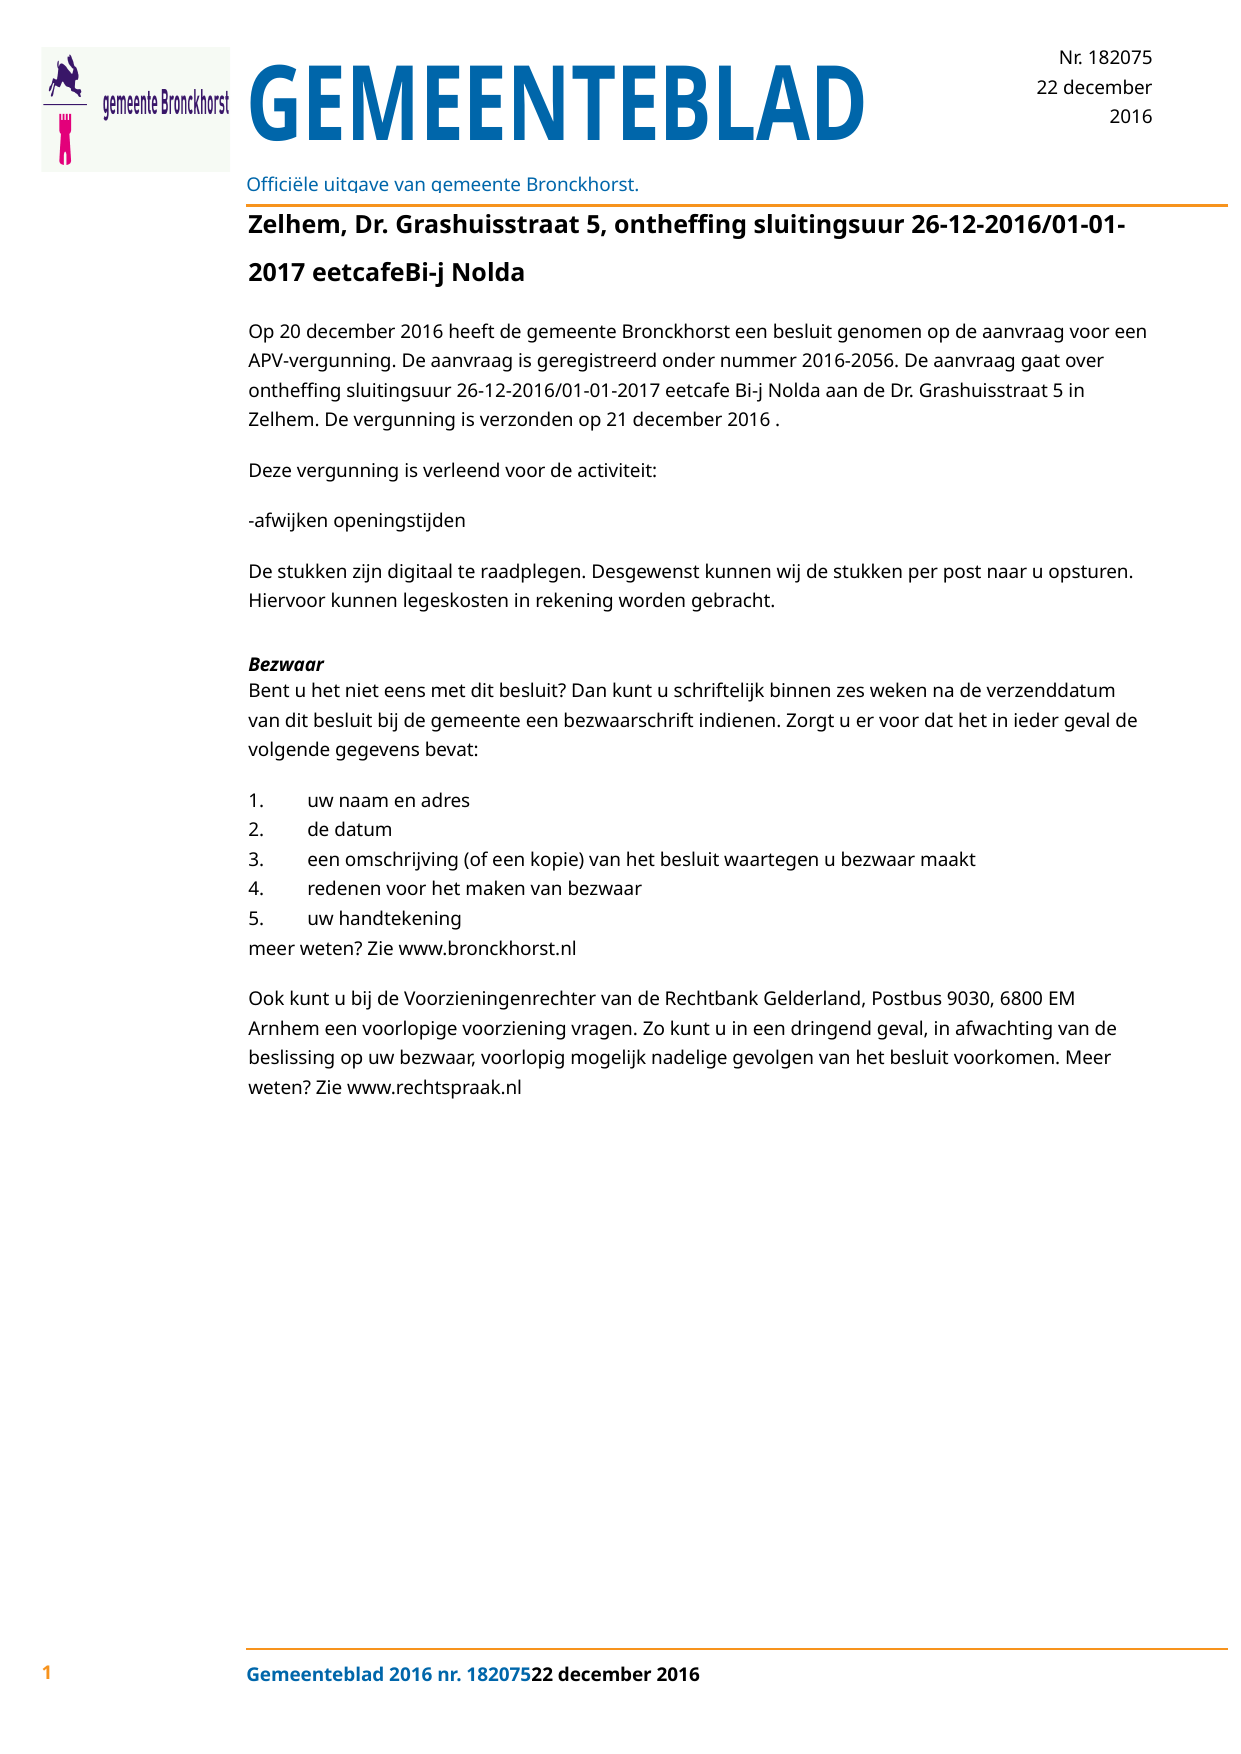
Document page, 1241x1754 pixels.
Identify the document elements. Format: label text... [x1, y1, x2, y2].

text Deze vergunning is verleend voor de activiteit: [248, 457, 1152, 483]
list de datum [248, 816, 1152, 842]
list uw handtekening [248, 905, 1152, 931]
list uw naam en adres [248, 787, 1152, 812]
picture [41, 47, 231, 172]
text De stukken zijn digitaal te raadplegen. Desgewenst kunnen wij de stukken per post naar u opsturen. Hiervoor kunnen legeskosten in rekening worden gebracht. [248, 558, 1152, 613]
text Op 20 december 2016 heeft de gemeente Bronckhorst een besluit genomen op de aanvraag voor een APV-vergunning. De aanvraag is geregistreerd onder nummer 2016-2056. De aanvraag gaat over ontheffing sluitingsuur 26-12-2016/01-01-2017 eetcafe Bi-j Nolda aan de Dr. Grashuisstraat 5 in Zelhem. De vergunning is verzonden op 21 december 2016 . [248, 318, 1152, 432]
text Bent u het niet eens met dit besluit? Dan kunt u schriftelijk binnen zes weken na de verzenddatum van dit besluit bij de gemeente een bezwaarschrift indienen. Zorgt u er voor dat het in ieder geval de volgende gegevens bevat: [248, 677, 1152, 762]
text meer weten? Zie www.bronckhorst.nl [248, 935, 1152, 960]
text Zelhem, Dr. Grashuisstraat 5, ontheffing sluitingsuur 26-12-2016/01-01-2017 eetcafeBi-j Nolda [248, 207, 1152, 288]
text -afwijken openingstijden [248, 507, 1152, 533]
text Bezwaar [248, 651, 1152, 677]
text Ook kunt u bij de Voorzieningenrechter van de Rechtbank Gelderland, Postbus 9030, 6800 EM Arnhem een voorlopige voorziening vragen. Zo kunt u in een dringend geval, in afwachting van de beslissing op uw bezwaar, voorlopig mogelijk nadelige gevolgen van het besluit voorkomen. Meer weten? Zie www.rechtspraak.nl [248, 985, 1152, 1099]
list redenen voor het maken van bezwaar [248, 876, 1152, 901]
list een omschrijving (of een kopie) van het besluit waartegen u bezwaar maakt [248, 846, 1152, 872]
